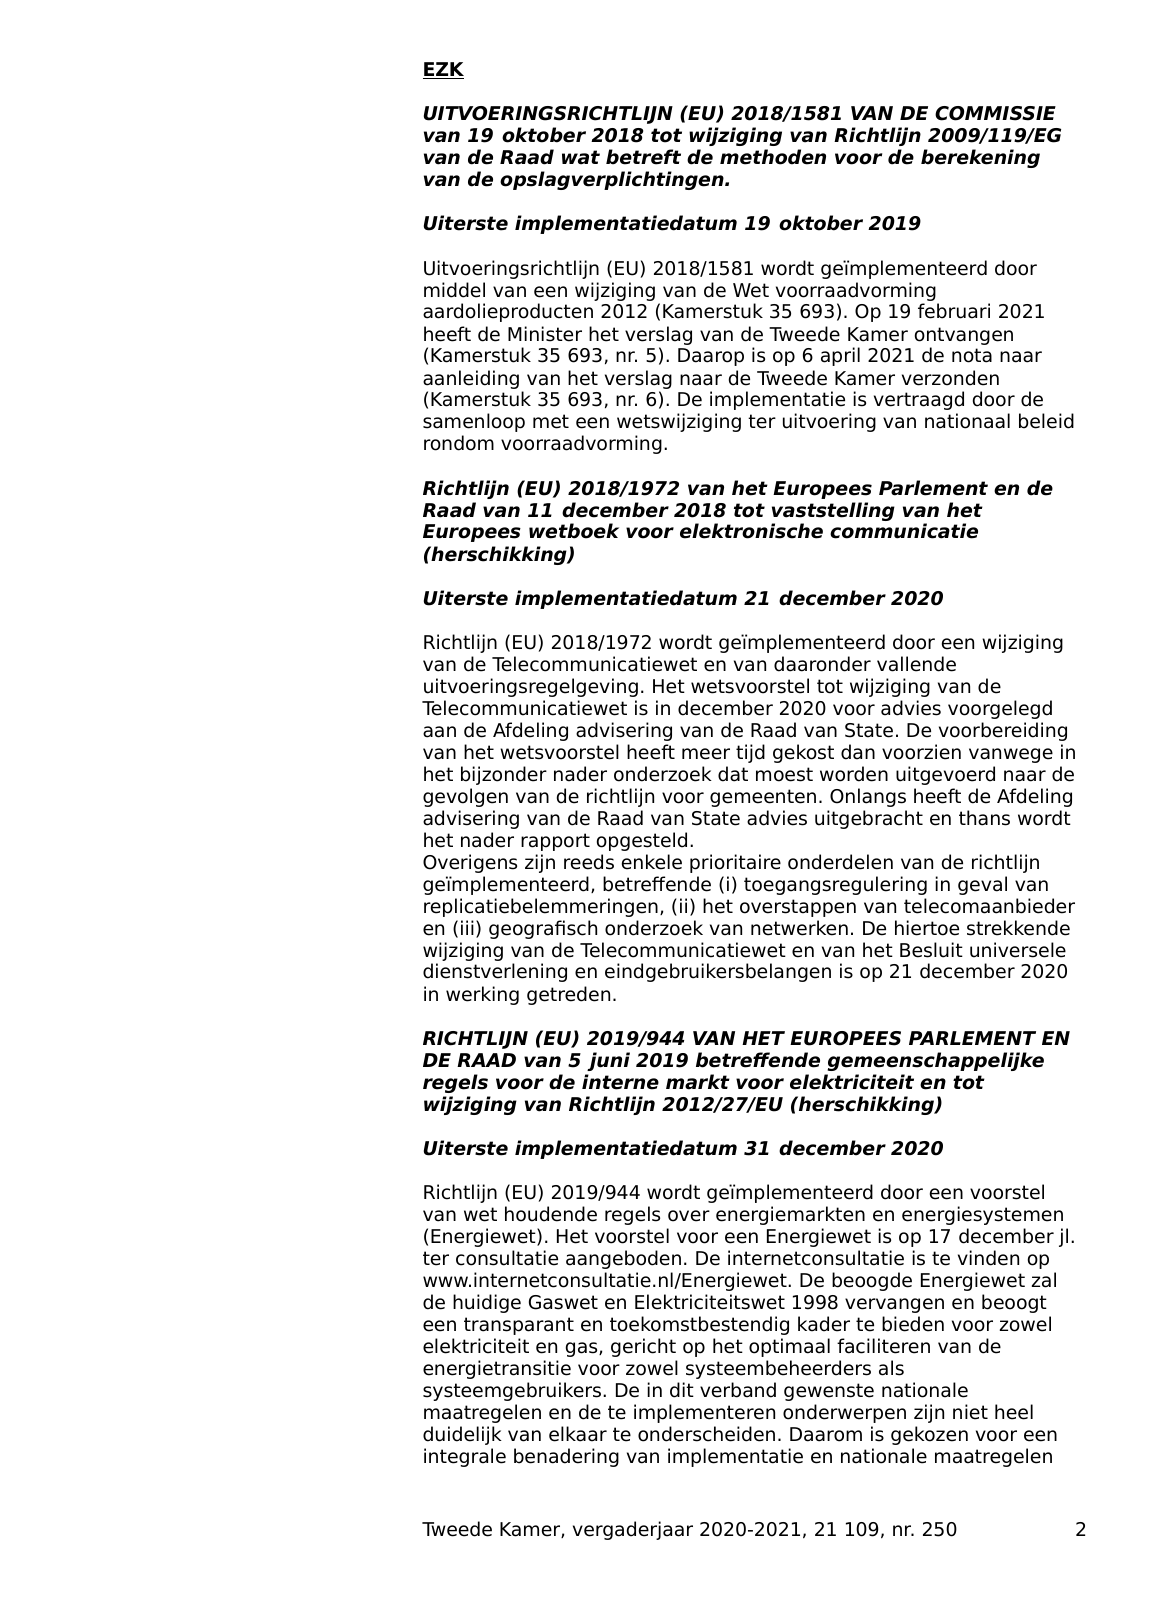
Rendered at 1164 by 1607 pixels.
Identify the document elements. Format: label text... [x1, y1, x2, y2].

text Uitvoeringsrichtlijn (EU) 2018/1581 wordt geïmplementeerd door middel van een wijziging van de Wet voorraadvorming aardolieproducten 2012 (Kamerstuk 35 693). Op 19 februari 2021 heeft de Minister het verslag van de Tweede Kamer ontvangen (Kamerstuk 35 693, nr. 5). Daarop is op 6 april 2021 de nota naar aanleiding van het verslag naar de Tweede Kamer verzonden (Kamerstuk 35 693, nr. 6). De implementatie is vertraagd door de samenloop met een wetswijziging ter uitvoering van nationaal beleid rondom voorraadvorming. [422, 257, 1087, 455]
subtitle EZK [422, 59, 1087, 81]
subtitle Richtlijn (EU) 2018/1972 van het Europees Parlement en de Raad van 11 december 2018 tot vaststelling van het Europees wetboek voor elektronische communicatie (herschikking) [422, 477, 1087, 565]
text Overigens zijn reeds enkele prioritaire onderdelen van de richtlijn geïmplementeerd, betreffende (i) toegangsregulering in geval van replicatiebelemmeringen, (ii) het overstappen van telecomaanbieder en (iii) geografisch onderzoek van netwerken. De hiertoe strekkende wijziging van de Telecommunicatiewet en van het Besluit universele dienstverlening en eindgebruikersbelangen is op 21 december 2020 in werking getreden. [422, 852, 1087, 1005]
subtitle RICHTLIJN (EU) 2019/944 VAN HET EUROPEES PARLEMENT EN DE RAAD van 5 juni 2019 betreffende gemeenschappelijke regels voor de interne markt voor elektriciteit en tot wijziging van Richtlijn 2012/27/EU (herschikking) [422, 1028, 1087, 1116]
text Richtlijn (EU) 2018/1972 wordt geïmplementeerd door een wijziging van de Telecommunicatiewet en van daaronder vallende uitvoeringsregelgeving. Het wetsvoorstel tot wijziging van de Telecommunicatiewet is in december 2020 voor advies voorgelegd aan de Afdeling advisering van de Raad van State. De voorbereiding van het wetsvoorstel heeft meer tijd gekost dan voorzien vanwege in het bijzonder nader onderzoek dat moest worden uitgevoerd naar de gevolgen van de richtlijn voor gemeenten. Onlangs heeft de Afdeling advisering van de Raad van State advies uitgebracht en thans wordt het nader rapport opgesteld. [422, 632, 1087, 852]
subtitle UITVOERINGSRICHTLIJN (EU) 2018/1581 VAN DE COMMISSIE van 19 oktober 2018 tot wijziging van Richtlijn 2009/119/EG van de Raad wat betreft de methoden voor de berekening van de opslagverplichtingen. [422, 103, 1087, 191]
text Uiterste implementatiedatum 19 oktober 2019 [422, 213, 1087, 235]
text Richtlijn (EU) 2019/944 wordt geïmplementeerd door een voorstel van wet houdende regels over energiemarkten en energiesystemen (Energiewet). Het voorstel voor een Energiewet is op 17 december jl. ter consultatie aangeboden. De internetconsultatie is te vinden op www.internetconsultatie.nl/Energiewet. De beoogde Energiewet zal de huidige Gaswet en Elektriciteitswet 1998 vervangen en beoogt een transparant en toekomstbestendig kader te bieden voor zowel elektriciteit en gas, gericht op het optimaal faciliteren van de energietransitie voor zowel systeembeheerders als systeemgebruikers. De in dit verband gewenste nationale maatregelen en de te implementeren onderwerpen zijn niet heel duidelijk van elkaar te onderscheiden. Daarom is gekozen voor een integrale benadering van implementatie en nationale maatregelen [422, 1182, 1087, 1468]
text Uiterste implementatiedatum 31 december 2020 [422, 1138, 1087, 1160]
text Uiterste implementatiedatum 21 december 2020 [422, 588, 1087, 609]
